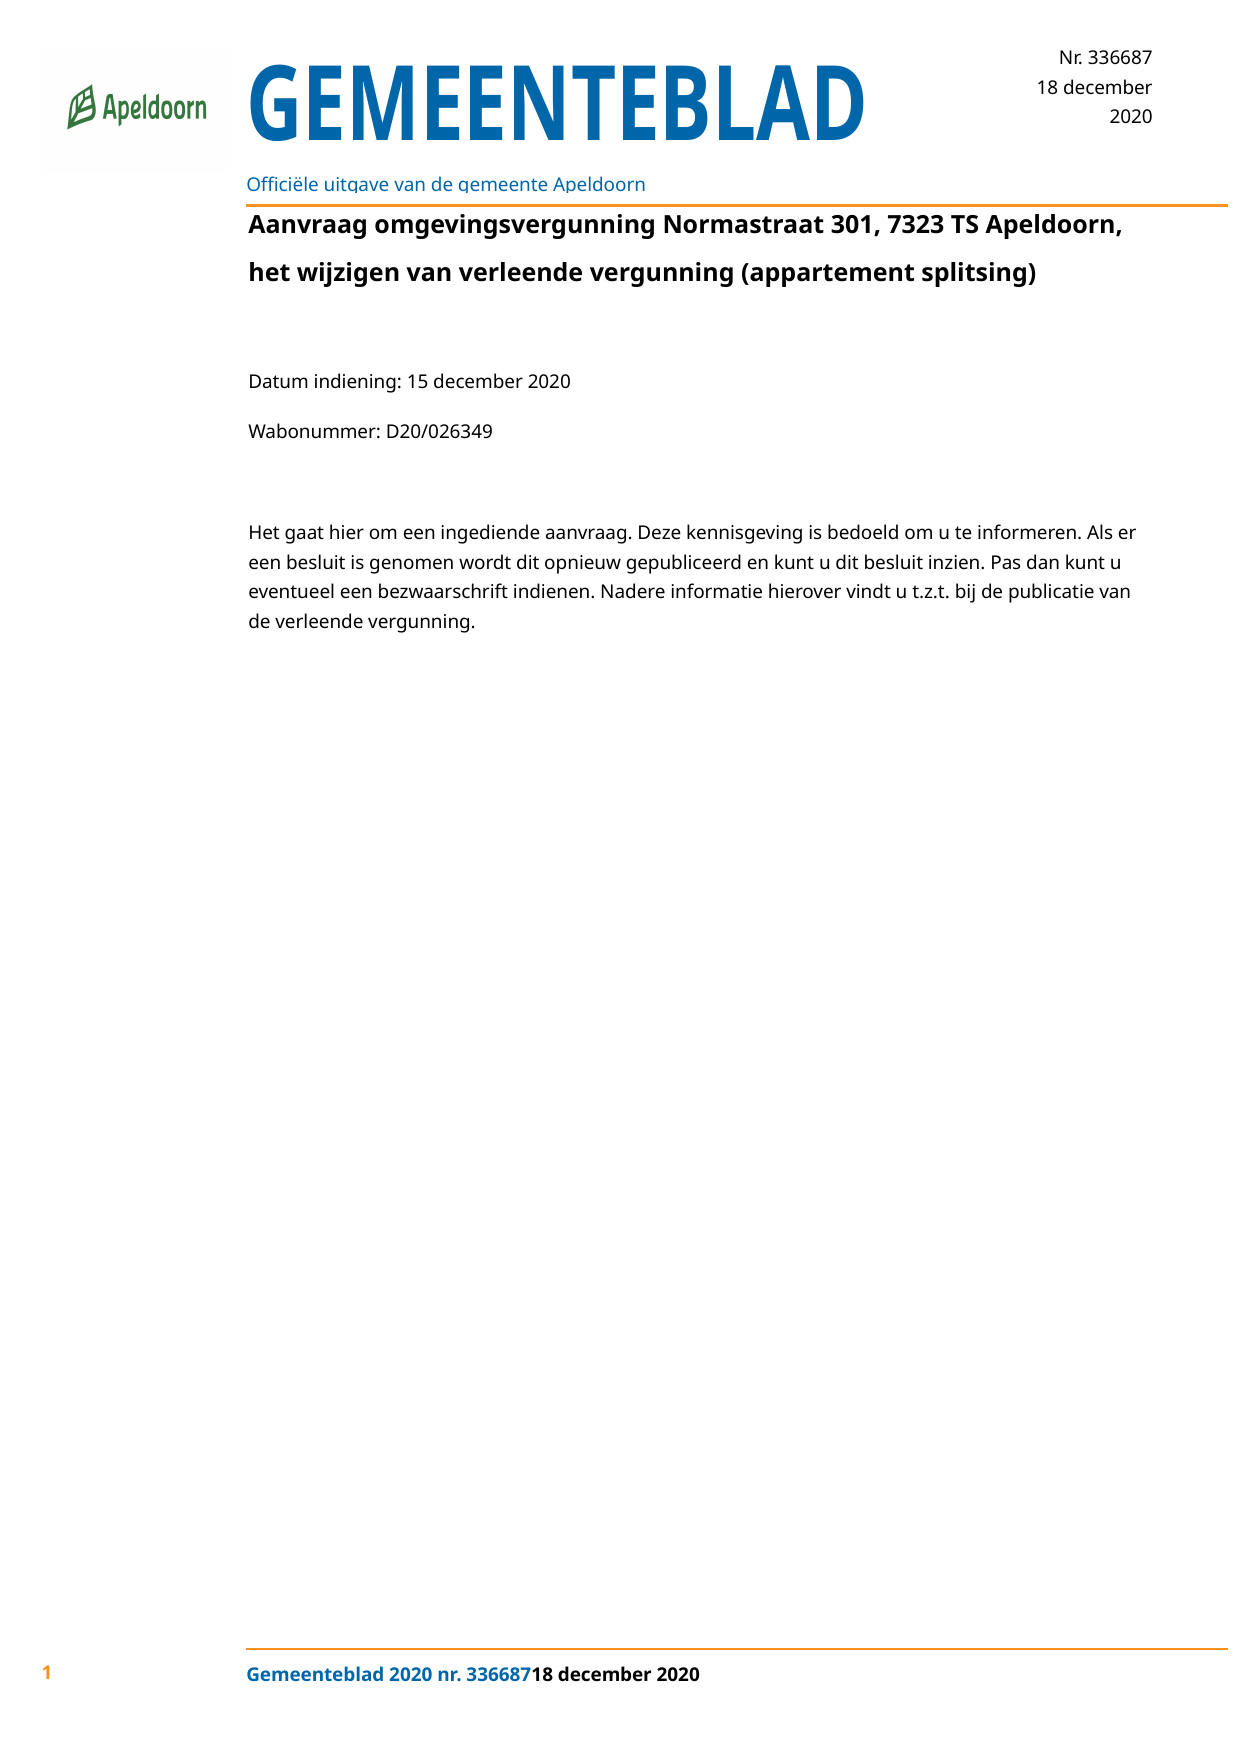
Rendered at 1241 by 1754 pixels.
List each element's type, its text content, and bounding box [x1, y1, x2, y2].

text Wabonummer: D20/026349 [248, 419, 1152, 444]
text Datum indiening: 15 december 2020 [248, 368, 1152, 394]
text Aanvraag omgevingsvergunning Normastraat 301, 7323 TS Apeldoorn, het wijzigen van verleende vergunning (appartement splitsing) [248, 207, 1152, 288]
picture [41, 47, 231, 172]
text Het gaat hier om een ingediende aanvraag. Deze kennisgeving is bedoeld om u te informeren. Als er een besluit is genomen wordt dit opnieuw gepubliceerd en kunt u dit besluit inzien. Pas dan kunt u eventueel een bezwaarschrift indienen. Nadere informatie hierover vindt u t.z.t. bij de publicatie van de verleende vergunning. [248, 519, 1152, 634]
